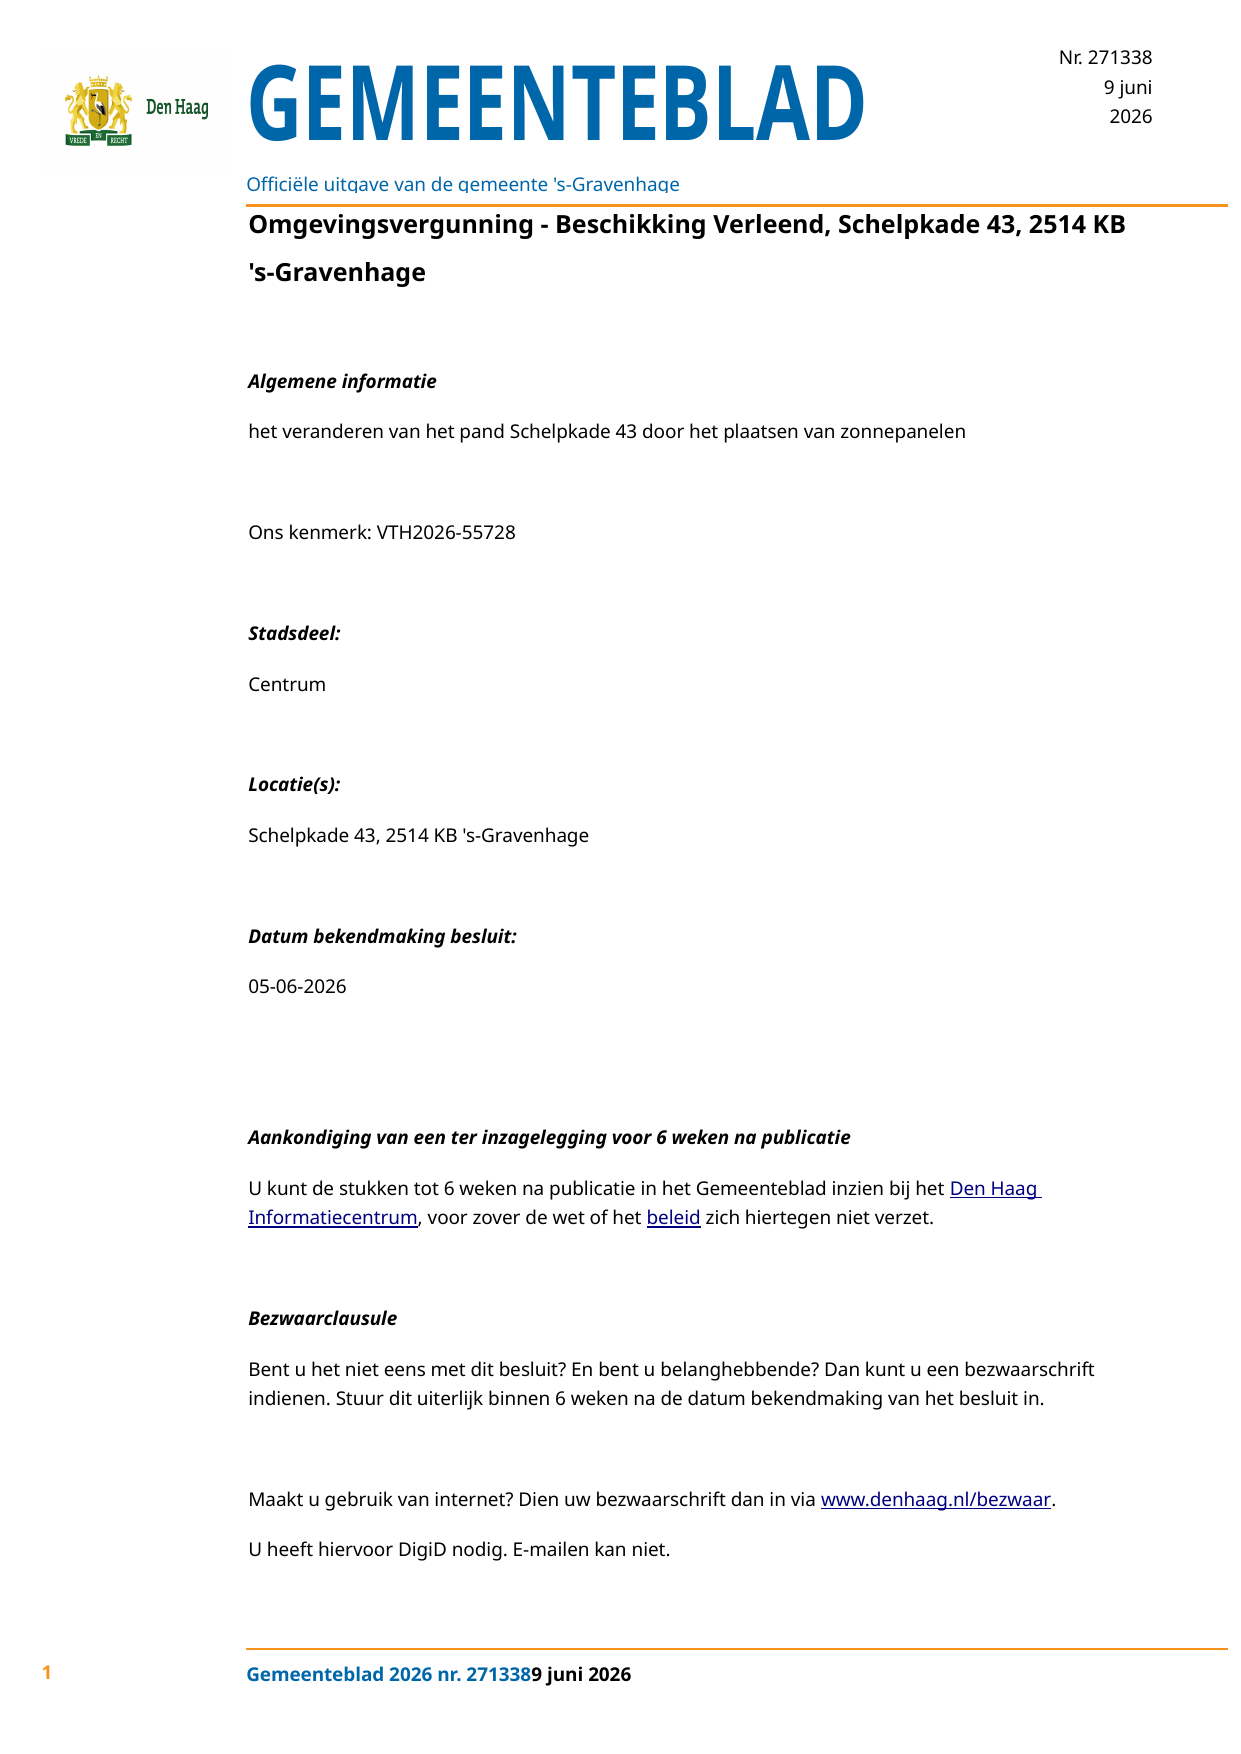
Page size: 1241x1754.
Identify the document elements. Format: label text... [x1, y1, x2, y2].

text Aankondiging van een ter inzagelegging voor 6 weken na publicatie [248, 1124, 1152, 1150]
text Omgevingsvergunning - Beschikking Verleend, Schelpkade 43, 2514 KB 's-Gravenhage [248, 207, 1152, 288]
text U heeft hiervoor DigiD nodig. E-mailen kan niet. [248, 1537, 1152, 1562]
text het veranderen van het pand Schelpkade 43 door het plaatsen van zonnepanelen [248, 419, 1152, 444]
text Centrum [248, 671, 1152, 697]
text 05-06-2026 [248, 973, 1152, 999]
picture [41, 47, 231, 172]
text Datum bekendmaking besluit: [248, 923, 1152, 949]
text U kunt de stukken tot 6 weken na publicatie in het Gemeenteblad inzien bij het Den Haag Informatiecentrum, voor zover de wet of het beleid zich hiertegen niet verzet. [248, 1175, 1152, 1230]
text Bezwaarclausule [248, 1305, 1152, 1331]
text Locatie(s): [248, 772, 1152, 797]
text Bent u het niet eens met dit besluit? En bent u belanghebbende? Dan kunt u een bezwaarschrift indienen. Stuur dit uiterlijk binnen 6 weken na de datum bekendmaking van het besluit in. [248, 1356, 1152, 1411]
text Schelpkade 43, 2514 KB 's-Gravenhage [248, 822, 1152, 848]
text Stadsdeel: [248, 620, 1152, 646]
text Maakt u gebruik van internet? Dien uw bezwaarschrift dan in via www.denhaag.nl/bezwaar. [248, 1486, 1152, 1512]
text Algemene informatie [248, 368, 1152, 394]
text Ons kenmerk: VTH2026-55728 [248, 519, 1152, 545]
